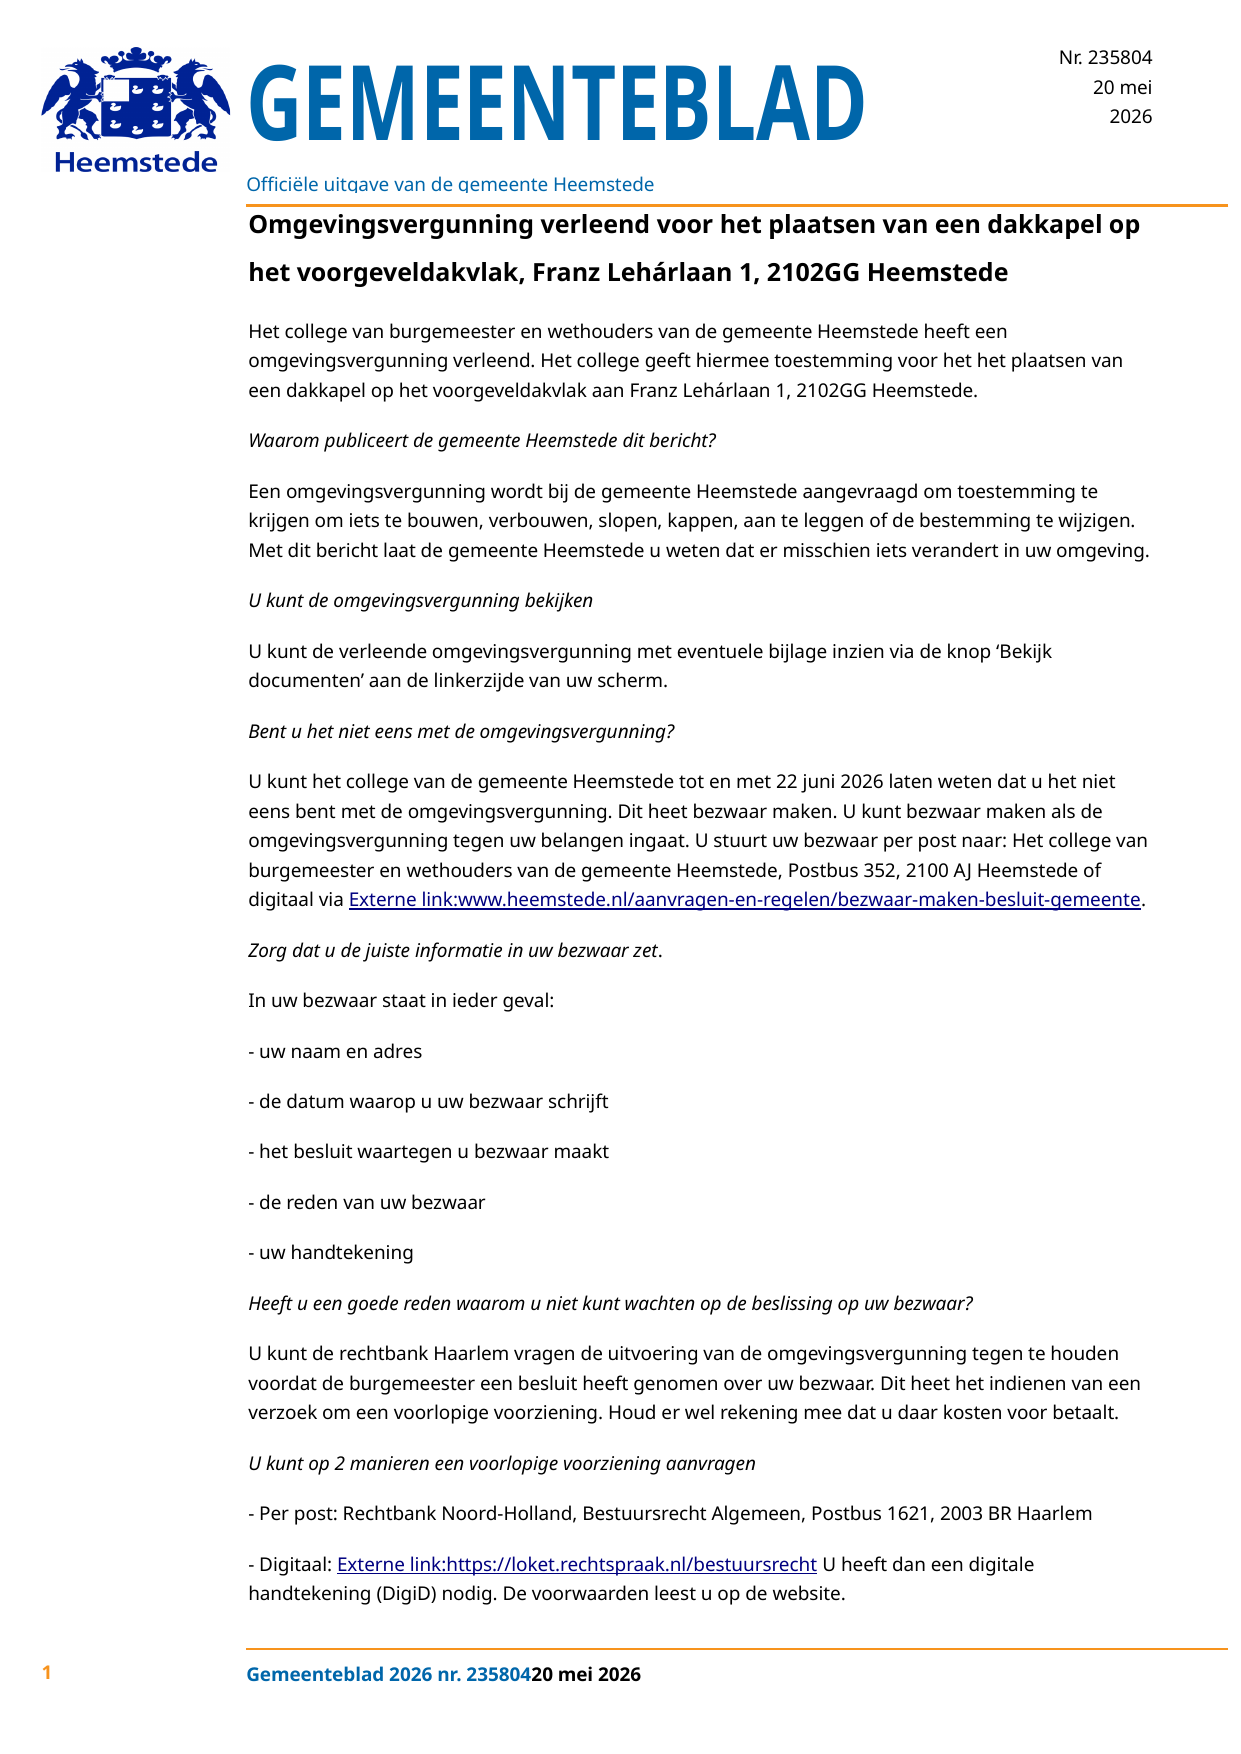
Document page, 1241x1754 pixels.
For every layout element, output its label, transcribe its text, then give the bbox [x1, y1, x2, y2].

text Het college van burgemeester en wethouders van de gemeente Heemstede heeft een omgevingsvergunning verleend. Het college geeft hiermee toestemming voor het het plaatsen van een dakkapel op het voorgeveldakvlak aan Franz Lehárlaan 1, 2102GG Heemstede. [248, 318, 1152, 403]
text Zorg dat u de juiste informatie in uw bezwaar zet. [248, 937, 1152, 963]
text - Per post: Rechtbank Noord-Holland, Bestuursrecht Algemeen, Postbus 1621, 2003 BR Haarlem [248, 1500, 1152, 1526]
text - de datum waarop u uw bezwaar schrijft [248, 1088, 1152, 1114]
text - het besluit waartegen u bezwaar maakt [248, 1139, 1152, 1164]
text In uw bezwaar staat in ieder geval: [248, 987, 1152, 1013]
text U kunt de omgevingsvergunning bekijken [248, 587, 1152, 613]
text - de reden van uw bezwaar [248, 1189, 1152, 1215]
text Omgevingsvergunning verleend voor het plaatsen van een dakkapel op het voorgeveldakvlak, Franz Lehárlaan 1, 2102GG Heemstede [248, 207, 1152, 288]
text Waarom publiceert de gemeente Heemstede dit bericht? [248, 427, 1152, 453]
text - uw handtekening [248, 1239, 1152, 1265]
text Heeft u een goede reden waarom u niet kunt wachten op de beslissing op uw bezwaar? [248, 1290, 1152, 1316]
text - Digitaal: Externe link:https://loket.rechtspraak.nl/bestuursrecht U heeft dan een digitale handtekening (DigiD) nodig. De voorwaarden leest u op de website. [248, 1551, 1152, 1606]
text U kunt de rechtbank Haarlem vragen de uitvoering van de omgevingsvergunning tegen te houden voordat de burgemeester een besluit heeft genomen over uw bezwaar. Dit heet het indienen van een verzoek om een voorlopige voorziening. Houd er wel rekening mee dat u daar kosten voor betaalt. [248, 1340, 1152, 1425]
text U kunt op 2 manieren een voorlopige voorziening aanvragen [248, 1450, 1152, 1476]
text U kunt het college van de gemeente Heemstede tot en met 22 juni 2026 laten weten dat u het niet eens bent met de omgevingsvergunning. Dit heet bezwaar maken. U kunt bezwaar maken als de omgevingsvergunning tegen uw belangen ingaat. U stuurt uw bezwaar per post naar: Het college van burgemeester en wethouders van de gemeente Heemstede, Postbus 352, 2100 AJ Heemstede of digitaal via Externe link:www.heemstede.nl/aanvragen-en-regelen/bezwaar-maken-besluit-gemeente. [248, 768, 1152, 912]
text U kunt de verleende omgevingsvergunning met eventuele bijlage inzien via de knop ‘Bekijk documenten’ aan de linkerzijde van uw scherm. [248, 638, 1152, 693]
text Een omgevingsvergunning wordt bij de gemeente Heemstede aangevraagd om toestemming te krijgen om iets te bouwen, verbouwen, slopen, kappen, aan te leggen of de bestemming te wijzigen. Met dit bericht laat de gemeente Heemstede u weten dat er misschien iets verandert in uw omgeving. [248, 478, 1152, 563]
picture [41, 47, 231, 172]
text Bent u het niet eens met de omgevingsvergunning? [248, 718, 1152, 744]
text - uw naam en adres [248, 1038, 1152, 1064]
